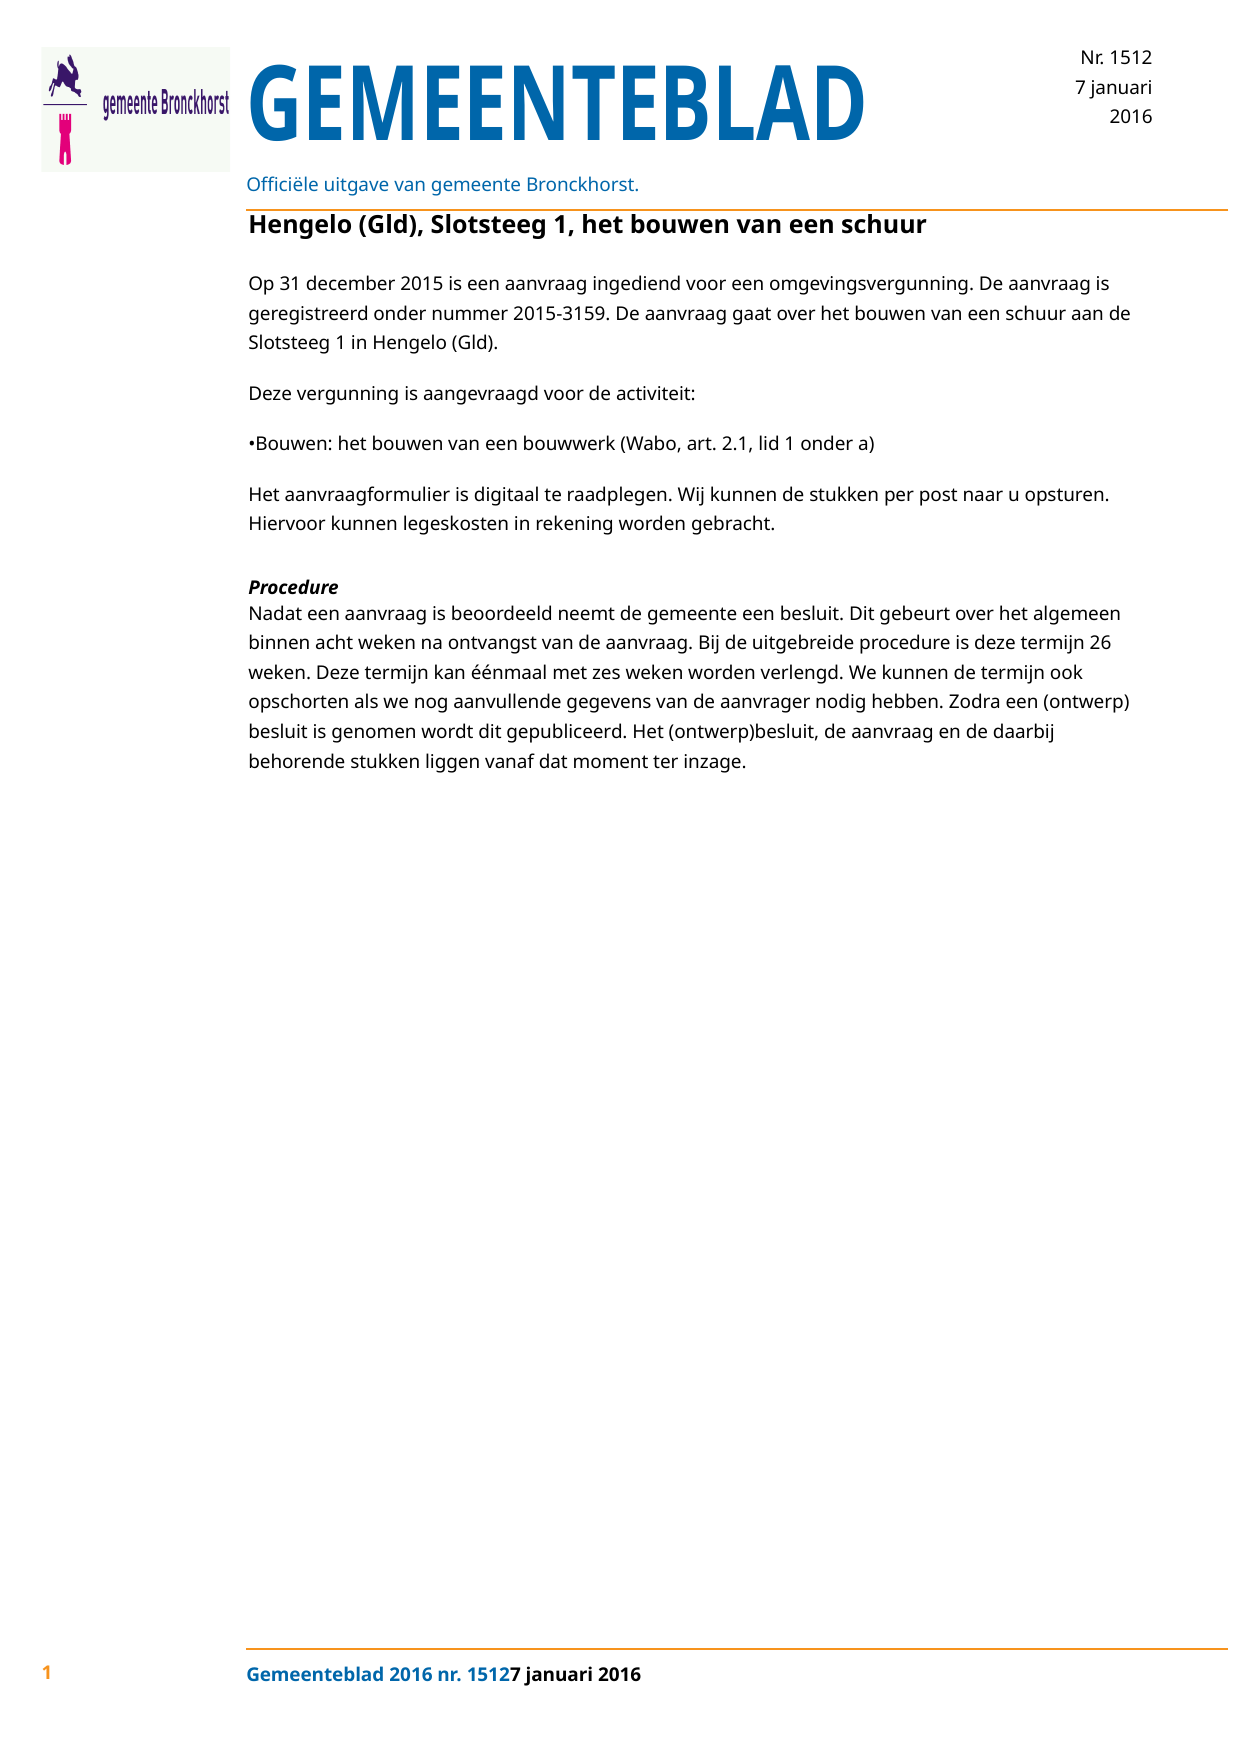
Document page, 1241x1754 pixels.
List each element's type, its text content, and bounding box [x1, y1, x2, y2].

text Procedure [248, 574, 1152, 600]
text •Bouwen: het bouwen van een bouwwerk (Wabo, art. 2.1, lid 1 onder a) [248, 430, 1152, 456]
text Op 31 december 2015 is een aanvraag ingediend voor een omgevingsvergunning. De aanvraag is geregistreerd onder nummer 2015-3159. De aanvraag gaat over het bouwen van een schuur aan de Slotsteeg 1 in Hengelo (Gld). [248, 270, 1152, 355]
text Hengelo (Gld), Slotsteeg 1, het bouwen van een schuur [248, 211, 1152, 241]
text Nadat een aanvraag is beoordeeld neemt de gemeente een besluit. Dit gebeurt over het algemeen binnen acht weken na ontvangst van de aanvraag. Bij de uitgebreide procedure is deze termijn 26 weken. Deze termijn kan éénmaal met zes weken worden verlengd. We kunnen de termijn ook opschorten als we nog aanvullende gegevens van de aanvrager nodig hebben. Zodra een (ontwerp) besluit is genomen wordt dit gepubliceerd. Het (ontwerp)besluit, de aanvraag en de daarbij behorende stukken liggen vanaf dat moment ter inzage. [248, 600, 1152, 774]
picture [41, 47, 231, 172]
text Het aanvraagformulier is digitaal te raadplegen. Wij kunnen de stukken per post naar u opsturen. Hiervoor kunnen legeskosten in rekening worden gebracht. [248, 481, 1152, 536]
text Deze vergunning is aangevraagd voor de activiteit: [248, 380, 1152, 406]
